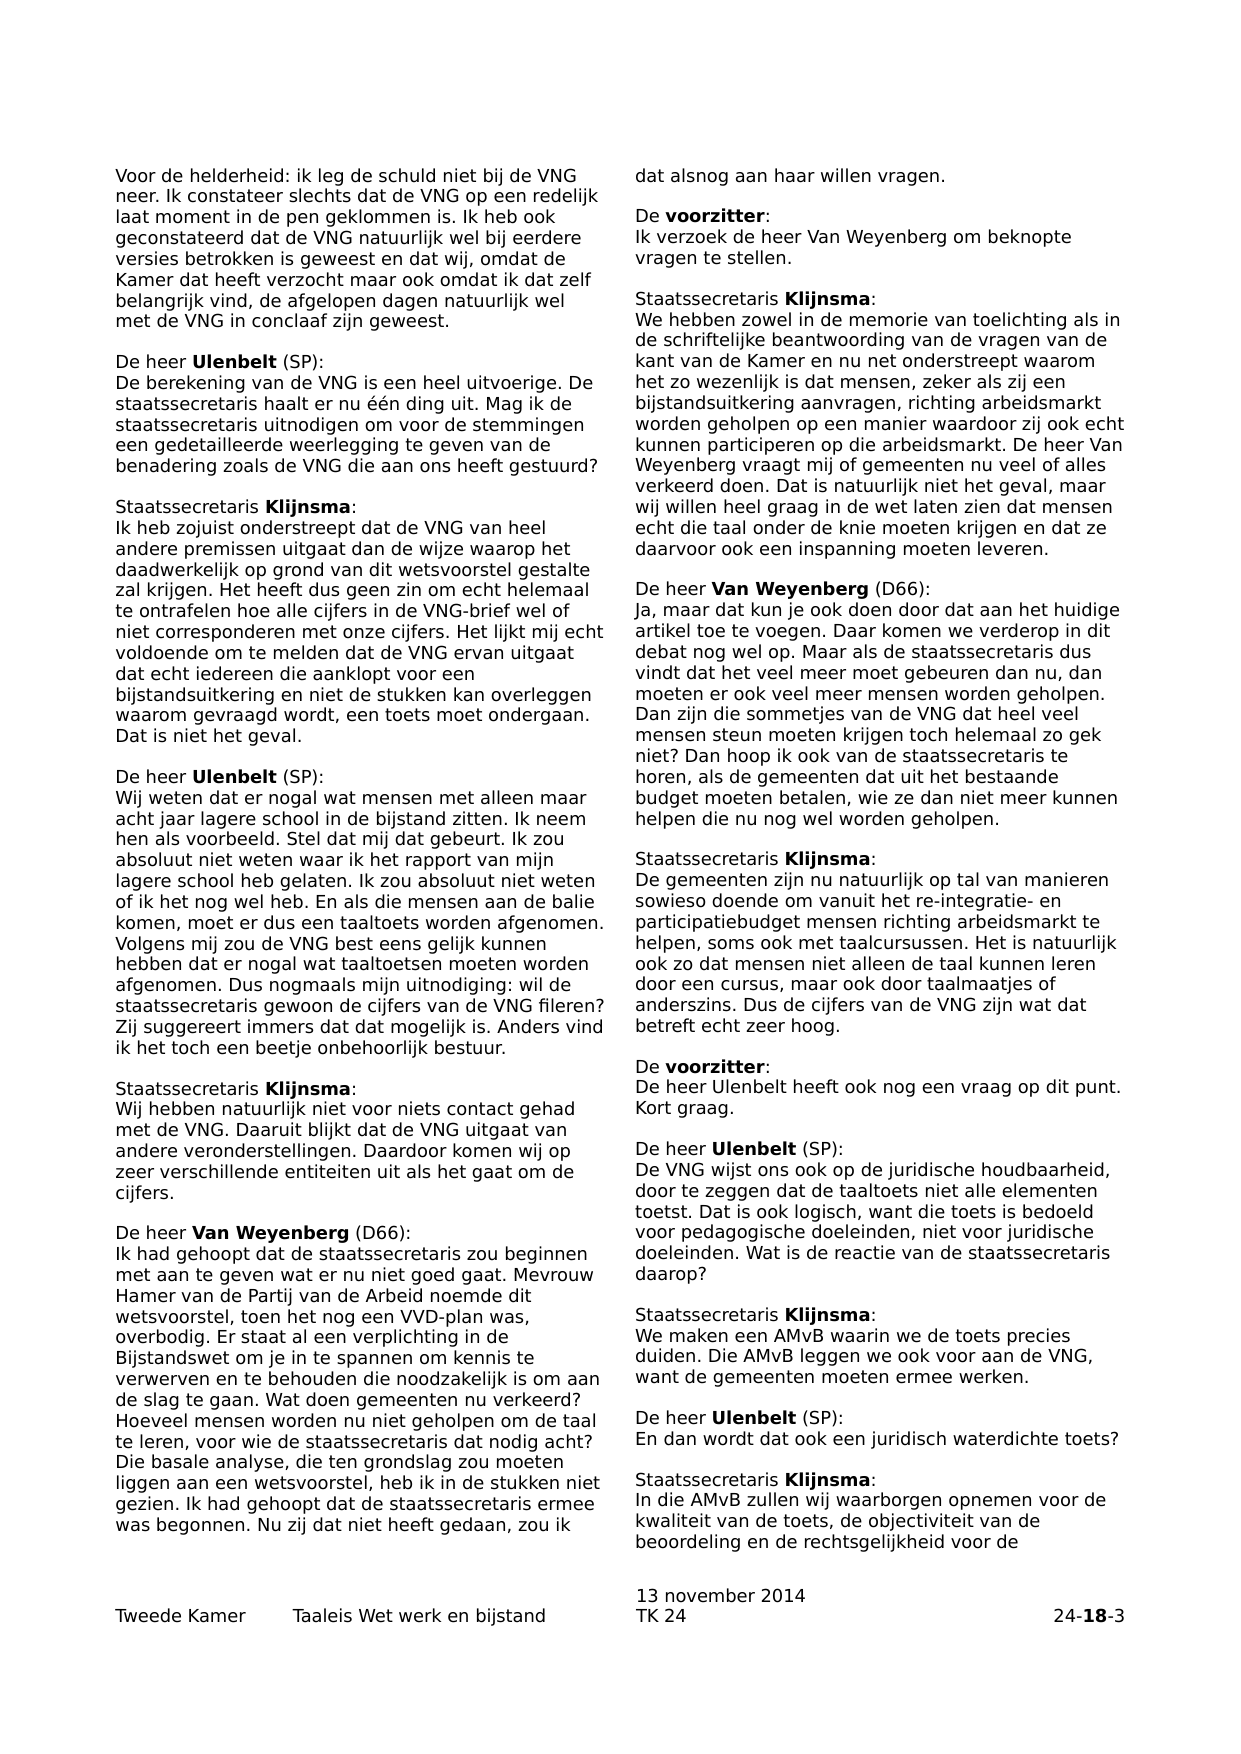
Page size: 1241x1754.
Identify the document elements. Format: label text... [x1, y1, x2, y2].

text De heer Ulenbelt (SP): [115, 352, 605, 373]
text Staatssecretaris Klijnsma: [635, 849, 1125, 870]
text Ik had gehoopt dat de staatssecretaris zou beginnen met aan te geven wat er nu niet goed gaat. Mevrouw Hamer van de Partij van de Arbeid noemde dit wetsvoorstel, toen het nog een VVD-plan was, overbodig. Er staat al een verplichting in de Bijstandswet om je in te spannen om kennis te verwerven en te behouden die noodzakelijk is om aan de slag te gaan. Wat doen gemeenten nu verkeerd? Hoeveel mensen worden nu niet geholpen om de taal te leren, voor wie de staatssecretaris dat nodig acht? Die basale analyse, die ten grondslag zou moeten liggen aan een wetsvoorstel, heb ik in de stukken niet gezien. Ik had gehoopt dat de staatssecretaris ermee was begonnen. Nu zij dat niet heeft gedaan, zou ik [115, 1244, 605, 1536]
text We hebben zowel in de memorie van toelichting als in de schriftelijke beantwoording van de vragen van de kant van de Kamer en nu net onderstreept waarom het zo wezenlijk is dat mensen, zeker als zij een bijstandsuitkering aanvragen, richting arbeidsmarkt worden geholpen op een manier waardoor zij ook echt kunnen participeren op die arbeidsmarkt. De heer Van Weyenberg vraagt mij of gemeenten nu veel of alles verkeerd doen. Dat is natuurlijk niet het geval, maar wij willen heel graag in de wet laten zien dat mensen echt die taal onder de knie moeten krijgen en dat ze daarvoor ook een inspanning moeten leveren. [635, 309, 1125, 559]
text De gemeenten zijn nu natuurlijk op tal van manieren sowieso doende om vanuit het re-integratie- en participatiebudget mensen richting arbeidsmarkt te helpen, soms ook met taalcursussen. Het is natuurlijk ook zo dat mensen niet alleen de taal kunnen leren door een cursus, maar ook door taalmaatjes of anderszins. Dus de cijfers van de VNG zijn wat dat betreft echt zeer hoog. [635, 870, 1125, 1037]
text Ik heb zojuist onderstreept dat de VNG van heel andere premissen uitgaat dan de wijze waarop het daadwerkelijk op grond van dit wetsvoorstel gestalte zal krijgen. Het heeft dus geen zin om echt helemaal te ontrafelen hoe alle cijfers in de VNG-brief wel of niet corresponderen met onze cijfers. Het lijkt mij echt voldoende om te melden dat de VNG ervan uitgaat dat echt iedereen die aanklopt voor een bijstandsuitkering en niet de stukken kan overleggen waarom gevraagd wordt, een toets moet ondergaan. Dat is niet het geval. [115, 518, 605, 747]
text Wij hebben natuurlijk niet voor niets contact gehad met de VNG. Daaruit blijkt dat de VNG uitgaat van andere veronderstellingen. Daardoor komen wij op zeer verschillende entiteiten uit als het gaat om de cijfers. [115, 1099, 605, 1203]
text De voorzitter: [635, 1057, 1125, 1077]
text dat alsnog aan haar willen vragen. [635, 165, 1125, 186]
text Voor de helderheid: ik leg de schuld niet bij de VNG neer. Ik constateer slechts dat de VNG op een redelijk laat moment in de pen geklommen is. Ik heb ook geconstateerd dat de VNG natuurlijk wel bij eerdere versies betrokken is geweest en dat wij, omdat de Kamer dat heeft verzocht maar ook omdat ik dat zelf belangrijk vind, de afgelopen dagen natuurlijk wel met de VNG in conclaaf zijn geweest. [115, 165, 605, 332]
text Staatssecretaris Klijnsma: [115, 497, 605, 518]
text Ja, maar dat kun je ook doen door dat aan het huidige artikel toe te voegen. Daar komen we verderop in dit debat nog wel op. Maar als de staatssecretaris dus vindt dat het veel meer moet gebeuren dan nu, dan moeten er ook veel meer mensen worden geholpen. Dan zijn die sommetjes van de VNG dat heel veel mensen steun moeten krijgen toch helemaal zo gek niet? Dan hoop ik ook van de staatssecretaris te horen, als de gemeenten dat uit het bestaande budget moeten betalen, wie ze dan niet meer kunnen helpen die nu nog wel worden geholpen. [635, 600, 1125, 829]
text Staatssecretaris Klijnsma: [115, 1078, 605, 1099]
text We maken een AMvB waarin we de toets precies duiden. Die AMvB leggen we ook voor aan de VNG, want de gemeenten moeten ermee werken. [635, 1325, 1125, 1388]
text In die AMvB zullen wij waarborgen opnemen voor de kwaliteit van de toets, de objectiviteit van de beoordeling en de rechtsgelijkheid voor de [635, 1490, 1125, 1553]
text De heer Van Weyenberg (D66): [635, 579, 1125, 600]
text Wij weten dat er nogal wat mensen met alleen maar acht jaar lagere school in de bijstand zitten. Ik neem hen als voorbeeld. Stel dat mij dat gebeurt. Ik zou absoluut niet weten waar ik het rapport van mijn lagere school heb gelaten. Ik zou absoluut niet weten of ik het nog wel heb. En als die mensen aan de balie komen, moet er dus een taaltoets worden afgenomen. Volgens mij zou de VNG best eens gelijk kunnen hebben dat er nogal wat taaltoetsen moeten worden afgenomen. Dus nogmaals mijn uitnodiging: wil de staatssecretaris gewoon de cijfers van de VNG fileren? Zij suggereert immers dat dat mogelijk is. Anders vind ik het toch een beetje onbehoorlijk bestuur. [115, 787, 605, 1058]
text De VNG wijst ons ook op de juridische houdbaarheid, door te zeggen dat de taaltoets niet alle elementen toetst. Dat is ook logisch, want die toets is bedoeld voor pedagogische doeleinden, niet voor juridische doeleinden. Wat is de reactie van de staatssecretaris daarop? [635, 1160, 1125, 1285]
text De heer Ulenbelt (SP): [635, 1408, 1125, 1429]
text De heer Ulenbelt (SP): [635, 1139, 1125, 1160]
text De heer Ulenbelt (SP): [115, 767, 605, 787]
text Staatssecretaris Klijnsma: [635, 1469, 1125, 1490]
text De voorzitter: [635, 206, 1125, 227]
text De heer Van Weyenberg (D66): [115, 1223, 605, 1244]
text De heer Ulenbelt heeft ook nog een vraag op dit punt. Kort graag. [635, 1077, 1125, 1119]
text En dan wordt dat ook een juridisch waterdichte toets? [635, 1429, 1125, 1449]
text Staatssecretaris Klijnsma: [635, 1305, 1125, 1325]
text De berekening van de VNG is een heel uitvoerige. De staatssecretaris haalt er nu één ding uit. Mag ik de staatssecretaris uitnodigen om voor de stemmingen een gedetailleerde weerlegging te geven van de benadering zoals de VNG die aan ons heeft gestuurd? [115, 373, 605, 477]
text Staatssecretaris Klijnsma: [635, 288, 1125, 309]
text Ik verzoek de heer Van Weyenberg om beknopte vragen te stellen. [635, 227, 1125, 268]
